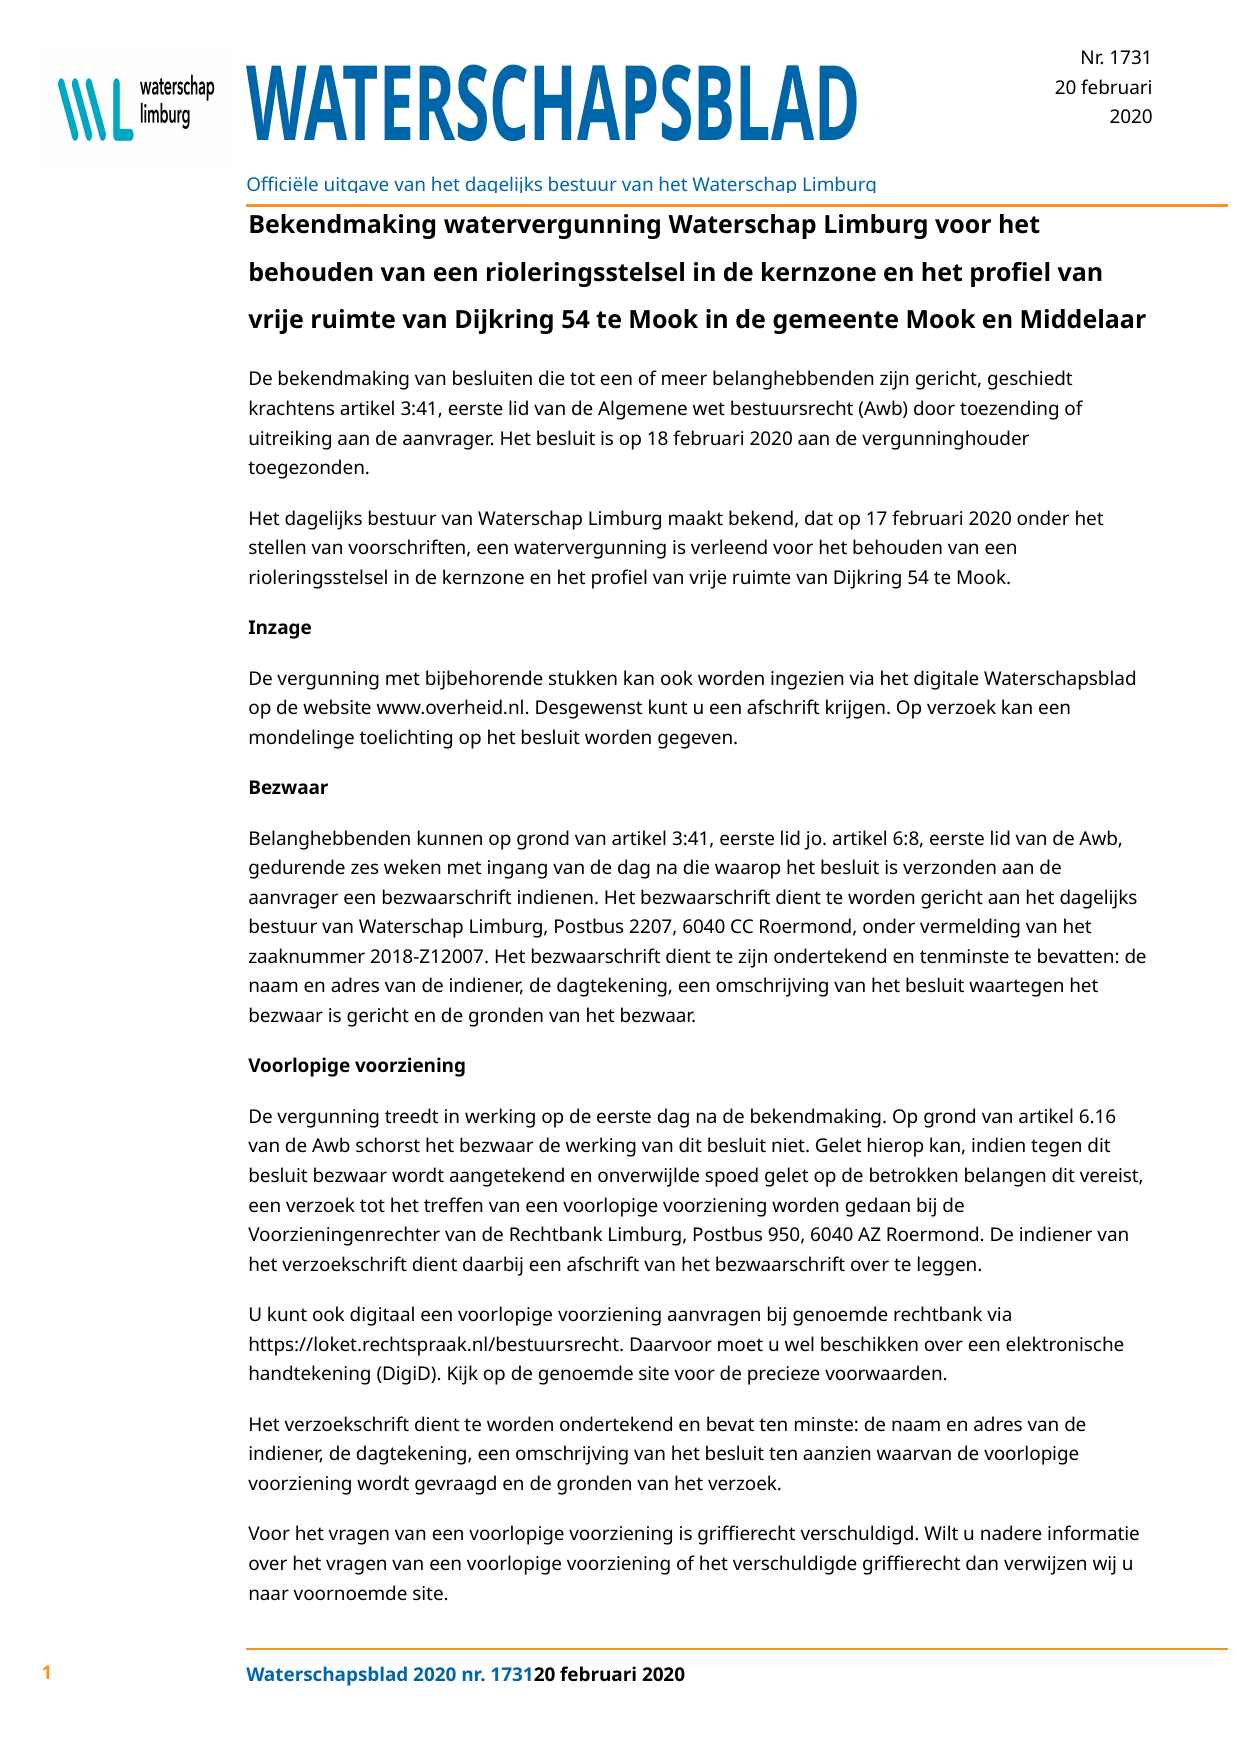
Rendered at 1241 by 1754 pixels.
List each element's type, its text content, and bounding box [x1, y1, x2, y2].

text Belanghebbenden kunnen op grond van artikel 3:41, eerste lid jo. artikel 6:8, eerste lid van de Awb, gedurende zes weken met ingang van de dag na die waarop het besluit is verzonden aan de aanvrager een bezwaarschrift indienen. Het bezwaarschrift dient te worden gericht aan het dagelijks bestuur van Waterschap Limburg, Postbus 2207, 6040 CC Roermond, onder vermelding van het zaaknummer 2018-Z12007. Het bezwaarschrift dient te zijn ondertekend en tenminste te bevatten: de naam en adres van de indiener, de dagtekening, een omschrijving van het besluit waartegen het bezwaar is gericht en de gronden van het bezwaar. [248, 825, 1152, 1028]
text Voor het vragen van een voorlopige voorziening is griffierecht verschuldigd. Wilt u nadere informatie over het vragen van een voorlopige voorziening of het verschuldigde griffierecht dan verwijzen wij u naar voornoemde site. [248, 1521, 1152, 1605]
text Inzage [248, 614, 1152, 640]
text Bezwaar [248, 774, 1152, 800]
text Het dagelijks bestuur van Waterschap Limburg maakt bekend, dat op 17 februari 2020 onder het stellen van voorschriften, een watervergunning is verleend voor het behouden van een rioleringsstelsel in de kernzone en het profiel van vrije ruimte van Dijkring 54 te Mook. [248, 505, 1152, 589]
text De bekendmaking van besluiten die tot een of meer belanghebbenden zijn gericht, geschiedt krachtens artikel 3:41, eerste lid van de Algemene wet bestuursrecht (Awb) door toezending of uitreiking aan de aanvrager. Het besluit is op 18 februari 2020 aan de vergunninghouder toegezonden. [248, 366, 1152, 480]
text Voorlopige voorziening [248, 1053, 1152, 1078]
text Het verzoekschrift dient te worden ondertekend en bevat ten minste: de naam en adres van de indiener, de dagtekening, een omschrijving van het besluit ten aanzien waarvan de voorlopige voorziening wordt gevraagd en de gronden van het verzoek. [248, 1411, 1152, 1496]
picture [41, 47, 231, 172]
text U kunt ook digitaal een voorlopige voorziening aanvragen bij genoemde rechtbank via https://loket.rechtspraak.nl/bestuursrecht. Daarvoor moet u wel beschikken over een elektronische handtekening (DigiD). Kijk op de genoemde site voor de precieze voorwaarden. [248, 1301, 1152, 1386]
text De vergunning met bijbehorende stukken kan ook worden ingezien via het digitale Waterschapsblad op de website www.overheid.nl. Desgewenst kunt u een afschrift krijgen. Op verzoek kan een mondelinge toelichting op het besluit worden gegeven. [248, 665, 1152, 749]
text Bekendmaking watervergunning Waterschap Limburg voor het behouden van een rioleringsstelsel in de kernzone en het profiel van vrije ruimte van Dijkring 54 te Mook in de gemeente Mook en Middelaar [248, 207, 1152, 336]
text De vergunning treedt in werking op de eerste dag na de bekendmaking. Op grond van artikel 6.16 van de Awb schorst het bezwaar de werking van dit besluit niet. Gelet hierop kan, indien tegen dit besluit bezwaar wordt aangetekend en onverwijlde spoed gelet op de betrokken belangen dit vereist, een verzoek tot het treffen van een voorlopige voorziening worden gedaan bij de Voorzieningenrechter van de Rechtbank Limburg, Postbus 950, 6040 AZ Roermond. De indiener van het verzoekschrift dient daarbij een afschrift van het bezwaarschrift over te leggen. [248, 1103, 1152, 1277]
